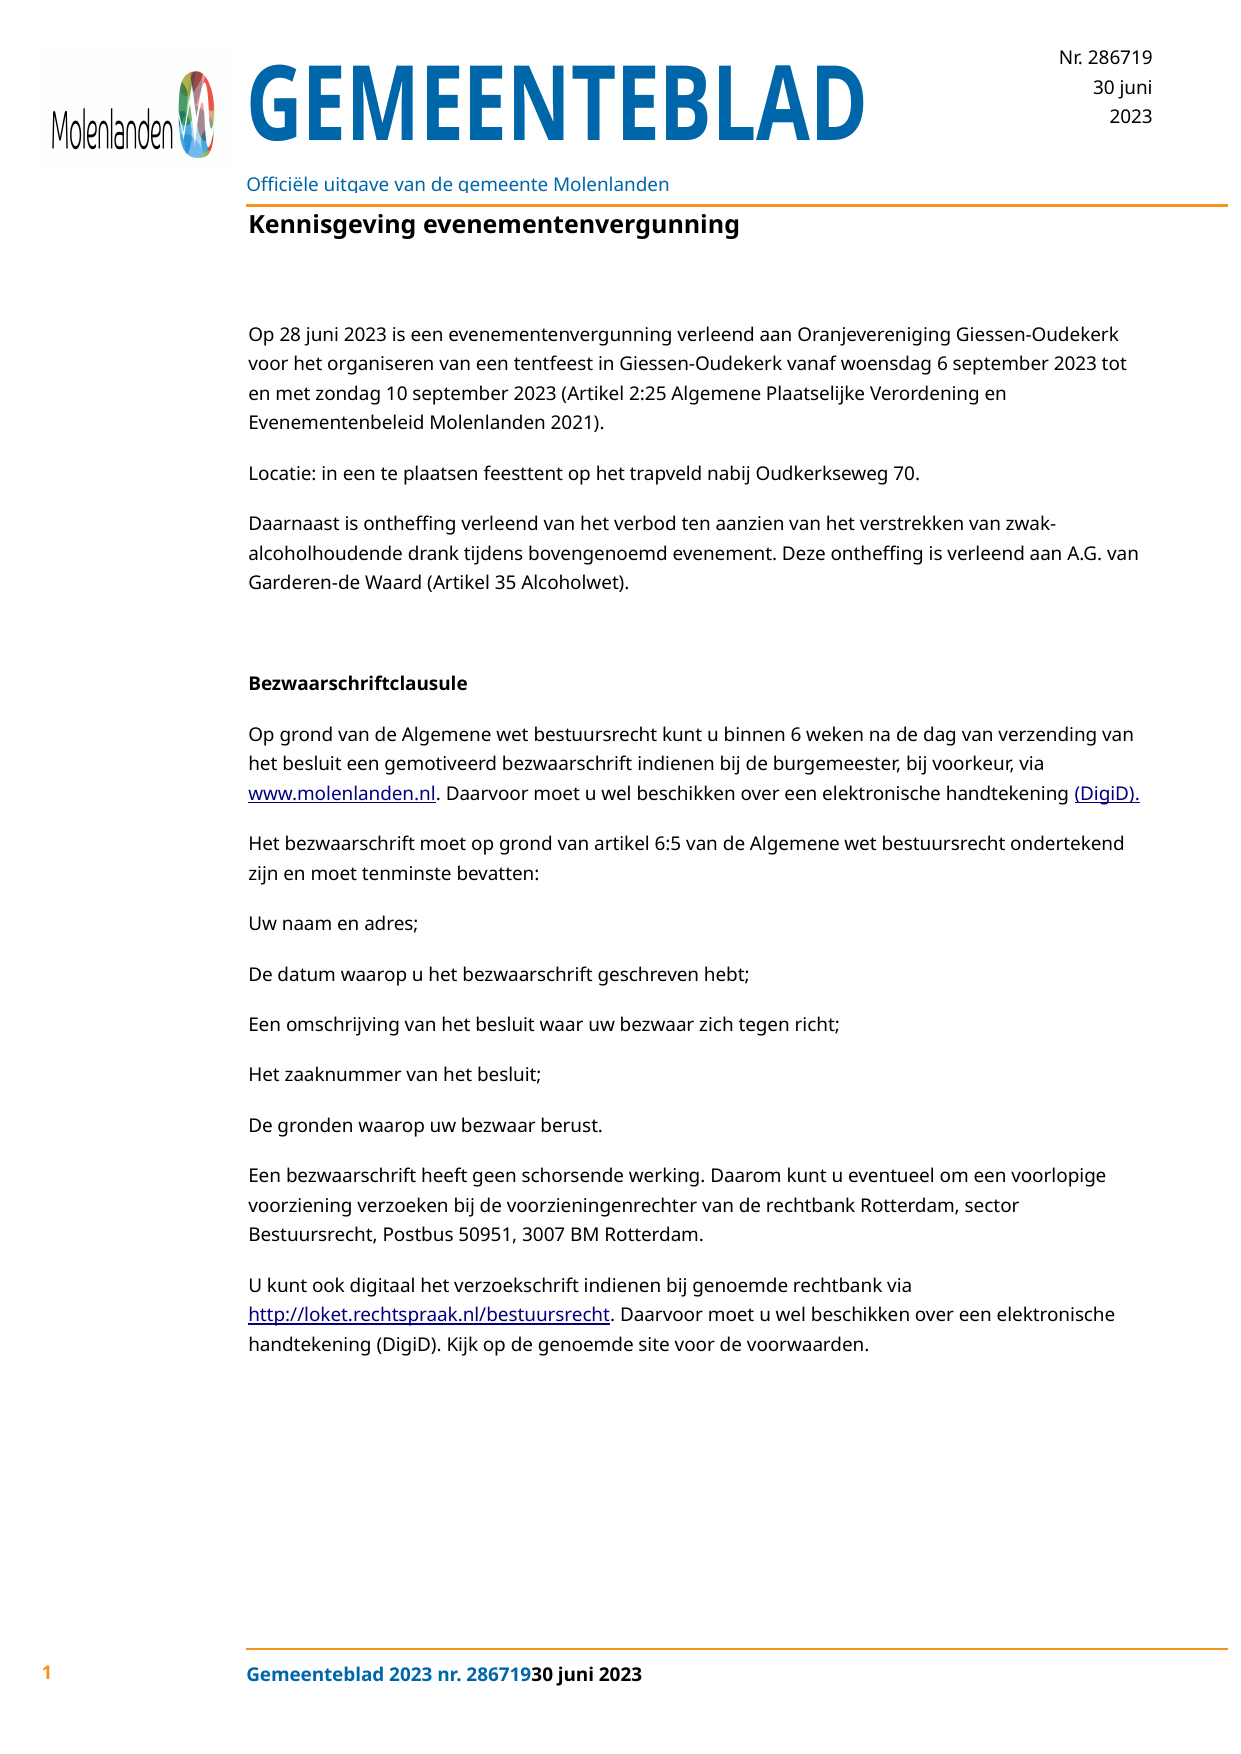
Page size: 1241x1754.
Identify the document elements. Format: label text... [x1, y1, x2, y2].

text U kunt ook digitaal het verzoekschrift indienen bij genoemde rechtbank via http://loket.rechtspraak.nl/bestuursrecht. Daarvoor moet u wel beschikken over een elektronische handtekening (DigiD). Kijk op de genoemde site voor de voorwaarden. [248, 1272, 1152, 1357]
text Op 28 juni 2023 is een evenementenvergunning verleend aan Oranjevereniging Giessen-Oudekerk voor het organiseren van een tentfeest in Giessen-Oudekerk vanaf woensdag 6 september 2023 tot en met zondag 10 september 2023 (Artikel 2:25 Algemene Plaatselijke Verordening en Evenementenbeleid Molenlanden 2021). [248, 321, 1152, 435]
text Kennisgeving evenementenvergunning [248, 207, 1152, 241]
text Een omschrijving van het besluit waar uw bezwaar zich tegen richt; [248, 1011, 1152, 1037]
text Een bezwaarschrift heeft geen schorsende werking. Daarom kunt u eventueel om een voorlopige voorziening verzoeken bij de voorzieningenrechter van de rechtbank Rotterdam, sector Bestuursrecht, Postbus 50951, 3007 BM Rotterdam. [248, 1162, 1152, 1247]
text Bezwaarschriftclausule [248, 670, 1152, 696]
text Het zaaknummer van het besluit; [248, 1062, 1152, 1087]
text De gronden waarop uw bezwaar berust. [248, 1112, 1152, 1138]
picture [41, 47, 231, 172]
text Locatie: in een te plaatsen feesttent op het trapveld nabij Oudkerkseweg 70. [248, 460, 1152, 486]
text Daarnaast is ontheffing verleend van het verbod ten aanzien van het verstrekken van zwak-alcoholhoudende drank tijdens bovengenoemd evenement. Deze ontheffing is verleend aan A.G. van Garderen-de Waard (Artikel 35 Alcoholwet). [248, 510, 1152, 595]
text Uw naam en adres; [248, 910, 1152, 936]
text Op grond van de Algemene wet bestuursrecht kunt u binnen 6 weken na de dag van verzending van het besluit een gemotiveerd bezwaarschrift indienen bij de burgemeester, bij voorkeur, via www.molenlanden.nl. Daarvoor moet u wel beschikken over een elektronische handtekening (DigiD). [248, 721, 1152, 806]
text Het bezwaarschrift moet op grond van artikel 6:5 van de Algemene wet bestuursrecht ondertekend zijn en moet tenminste bevatten: [248, 830, 1152, 886]
text De datum waarop u het bezwaarschrift geschreven hebt; [248, 961, 1152, 986]
